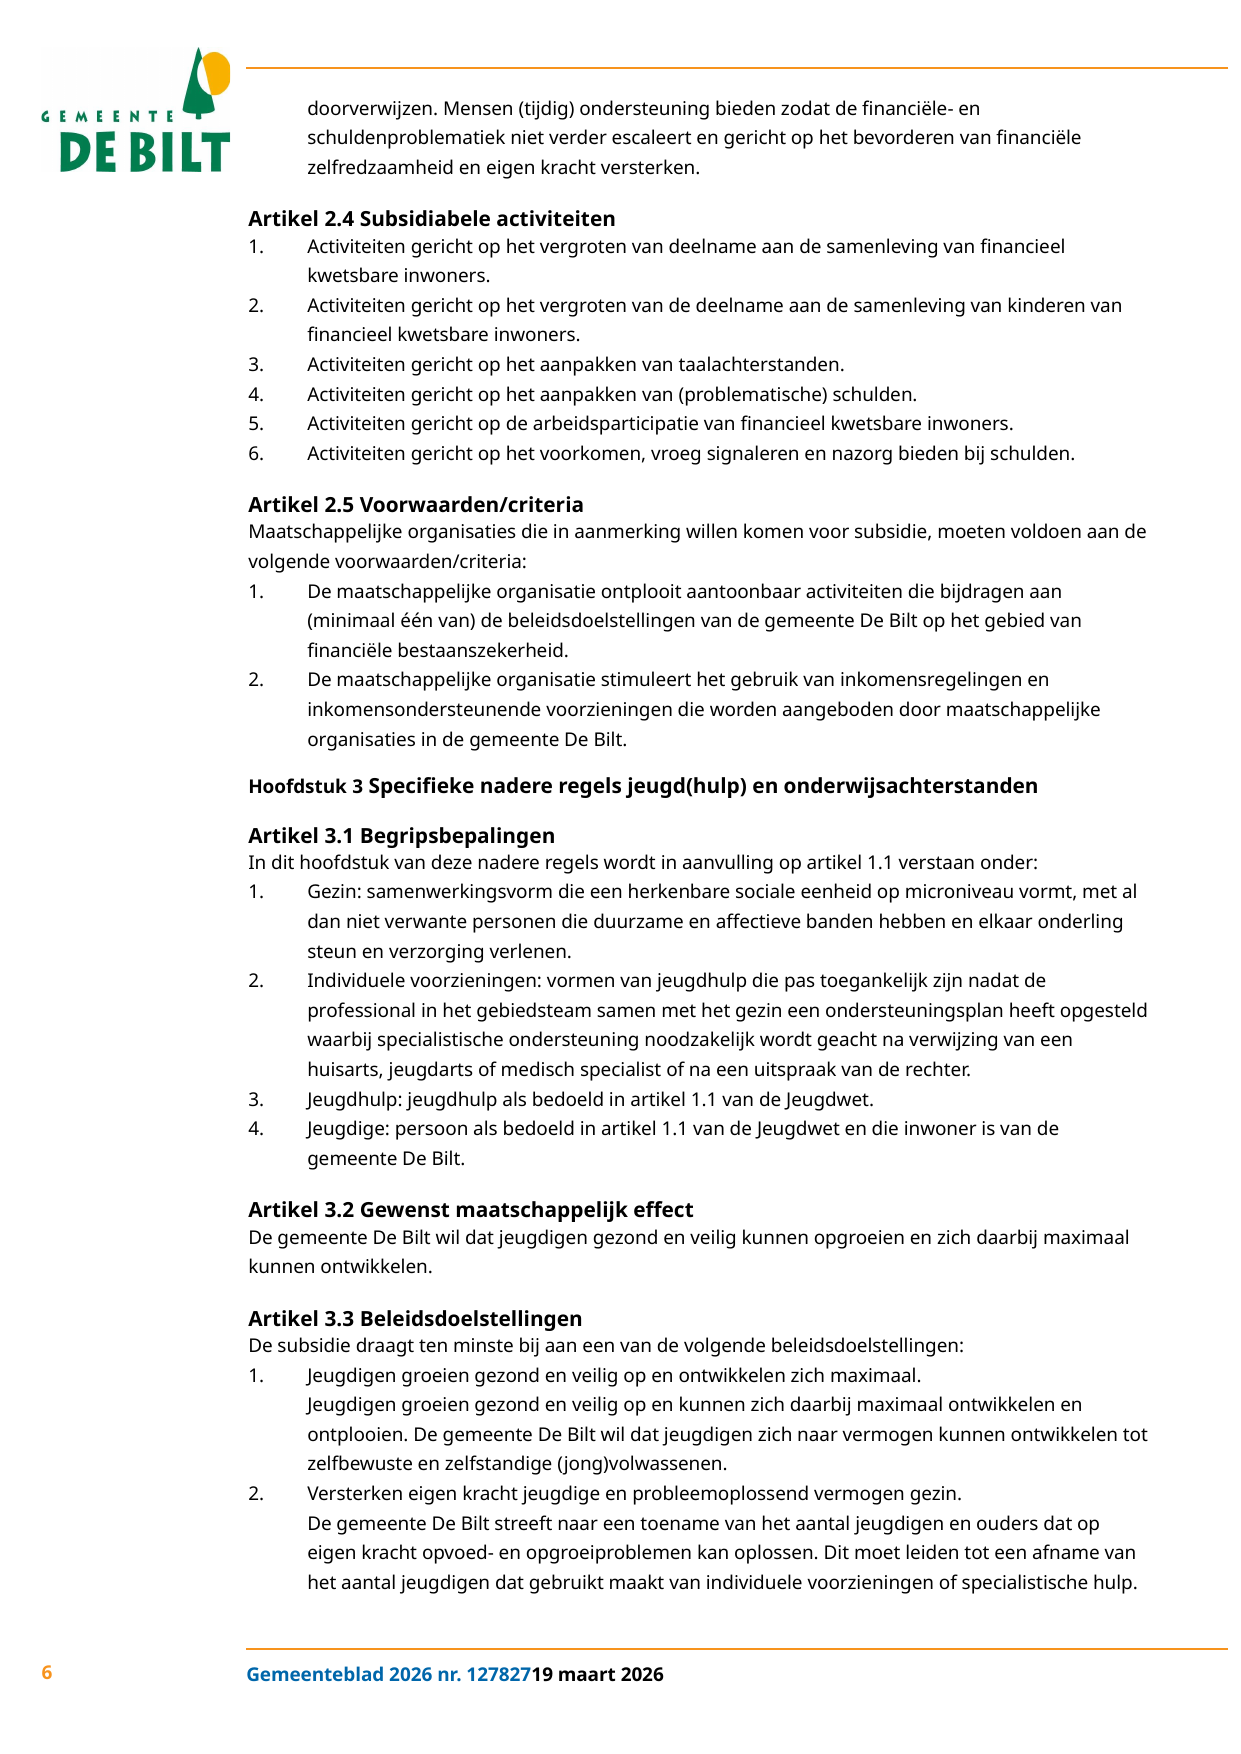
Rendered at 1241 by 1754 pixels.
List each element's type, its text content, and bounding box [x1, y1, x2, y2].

list Activiteiten gericht op het aanpakken van (problematische) schulden. [248, 381, 1152, 406]
list De maatschappelijke organisatie stimuleert het gebruik van inkomensregelingen en inkomensondersteunende voorzieningen die worden aangeboden door maatschappelijke organisaties in de gemeente De Bilt. [248, 667, 1152, 752]
text Artikel 3.3 Beleidsdoelstellingen [248, 1304, 1152, 1332]
list Individuele voorzieningen: vormen van jeugdhulp die pas toegankelijk zijn nadat de professional in het gebiedsteam samen met het gezin een ondersteuningsplan heeft opgesteld waarbij specialistische ondersteuning noodzakelijk wordt geacht na verwijzing van een huisarts, jeugdarts of medisch specialist of na een uitspraak van de rechter. [248, 967, 1152, 1082]
list Jeugdigen groeien gezond en veilig op en ontwikkelen zich maximaal. [248, 1362, 1152, 1388]
list Jeugdigen groeien gezond en veilig op en kunnen zich daarbij maximaal ontwikkelen en ontplooien. De gemeente De Bilt wil dat jeugdigen zich naar vermogen kunnen ontwikkelen tot zelfbewuste en zelfstandige (jong)volwassenen. [248, 1391, 1152, 1476]
text De subsidie draagt ten minste bij aan een van de volgende beleidsdoelstellingen: [248, 1332, 1152, 1358]
text Artikel 3.2 Gewenst maatschappelijk effect [248, 1195, 1152, 1224]
list doorverwijzen. Mensen (tijdig) ondersteuning bieden zodat de financiële- en schuldenproblematiek niet verder escaleert en gericht op het bevorderen van financiële zelfredzaamheid en eigen kracht versterken. [248, 95, 1152, 180]
list Activiteiten gericht op het voorkomen, vroeg signaleren en nazorg bieden bij schulden. [248, 440, 1152, 466]
list De gemeente De Bilt streeft naar een toename van het aantal jeugdigen en ouders dat op eigen kracht opvoed- en opgroeiproblemen kan oplossen. Dit moet leiden tot een afname van het aantal jeugdigen dat gebruikt maakt van individuele voorzieningen of specialistische hulp. [248, 1510, 1152, 1595]
list Activiteiten gericht op de arbeidsparticipatie van financieel kwetsbare inwoners. [248, 410, 1152, 436]
picture [41, 47, 231, 172]
list Gezin: samenwerkingsvorm die een herkenbare sociale eenheid op microniveau vormt, met al dan niet verwante personen die duurzame en affectieve banden hebben en elkaar onderling steun en verzorging verlenen. [248, 879, 1152, 964]
list Activiteiten gericht op het aanpakken van taalachterstanden. [248, 351, 1152, 377]
text Artikel 2.4 Subsidiabele activiteiten [248, 204, 1152, 233]
text De gemeente De Bilt wil dat jeugdigen gezond en veilig kunnen opgroeien en zich daarbij maximaal kunnen ontwikkelen. [248, 1224, 1152, 1279]
list Jeugdige: persoon als bedoeld in artikel 1.1 van de Jeugdwet en die inwoner is van de gemeente De Bilt. [248, 1115, 1152, 1171]
text Maatschappelijke organisaties die in aanmerking willen komen voor subsidie, moeten voldoen aan de volgende voorwaarden/criteria: [248, 519, 1152, 574]
list Jeugdhulp: jeugdhulp als bedoeld in artikel 1.1 van de Jeugdwet. [248, 1086, 1152, 1112]
text In dit hoofdstuk van deze nadere regels wordt in aanvulling op artikel 1.1 verstaan onder: [248, 849, 1152, 875]
text Artikel 2.5 Voorwaarden/criteria [248, 490, 1152, 519]
list Activiteiten gericht op het vergroten van deelname aan de samenleving van financieel kwetsbare inwoners. [248, 233, 1152, 288]
list Activiteiten gericht op het vergroten van de deelname aan de samenleving van kinderen van financieel kwetsbare inwoners. [248, 292, 1152, 347]
list Versterken eigen kracht jeugdige en probleemoplossend vermogen gezin. [248, 1480, 1152, 1506]
text Hoofdstuk 3 Specifieke nadere regels jeugd(hulp) en onderwijsachterstanden [248, 771, 1152, 800]
list De maatschappelijke organisatie ontplooit aantoonbaar activiteiten die bijdragen aan (minimaal één van) de beleidsdoelstellingen van de gemeente De Bilt op het gebied van financiële bestaanszekerheid. [248, 578, 1152, 663]
text Artikel 3.1 Begripsbepalingen [248, 821, 1152, 849]
